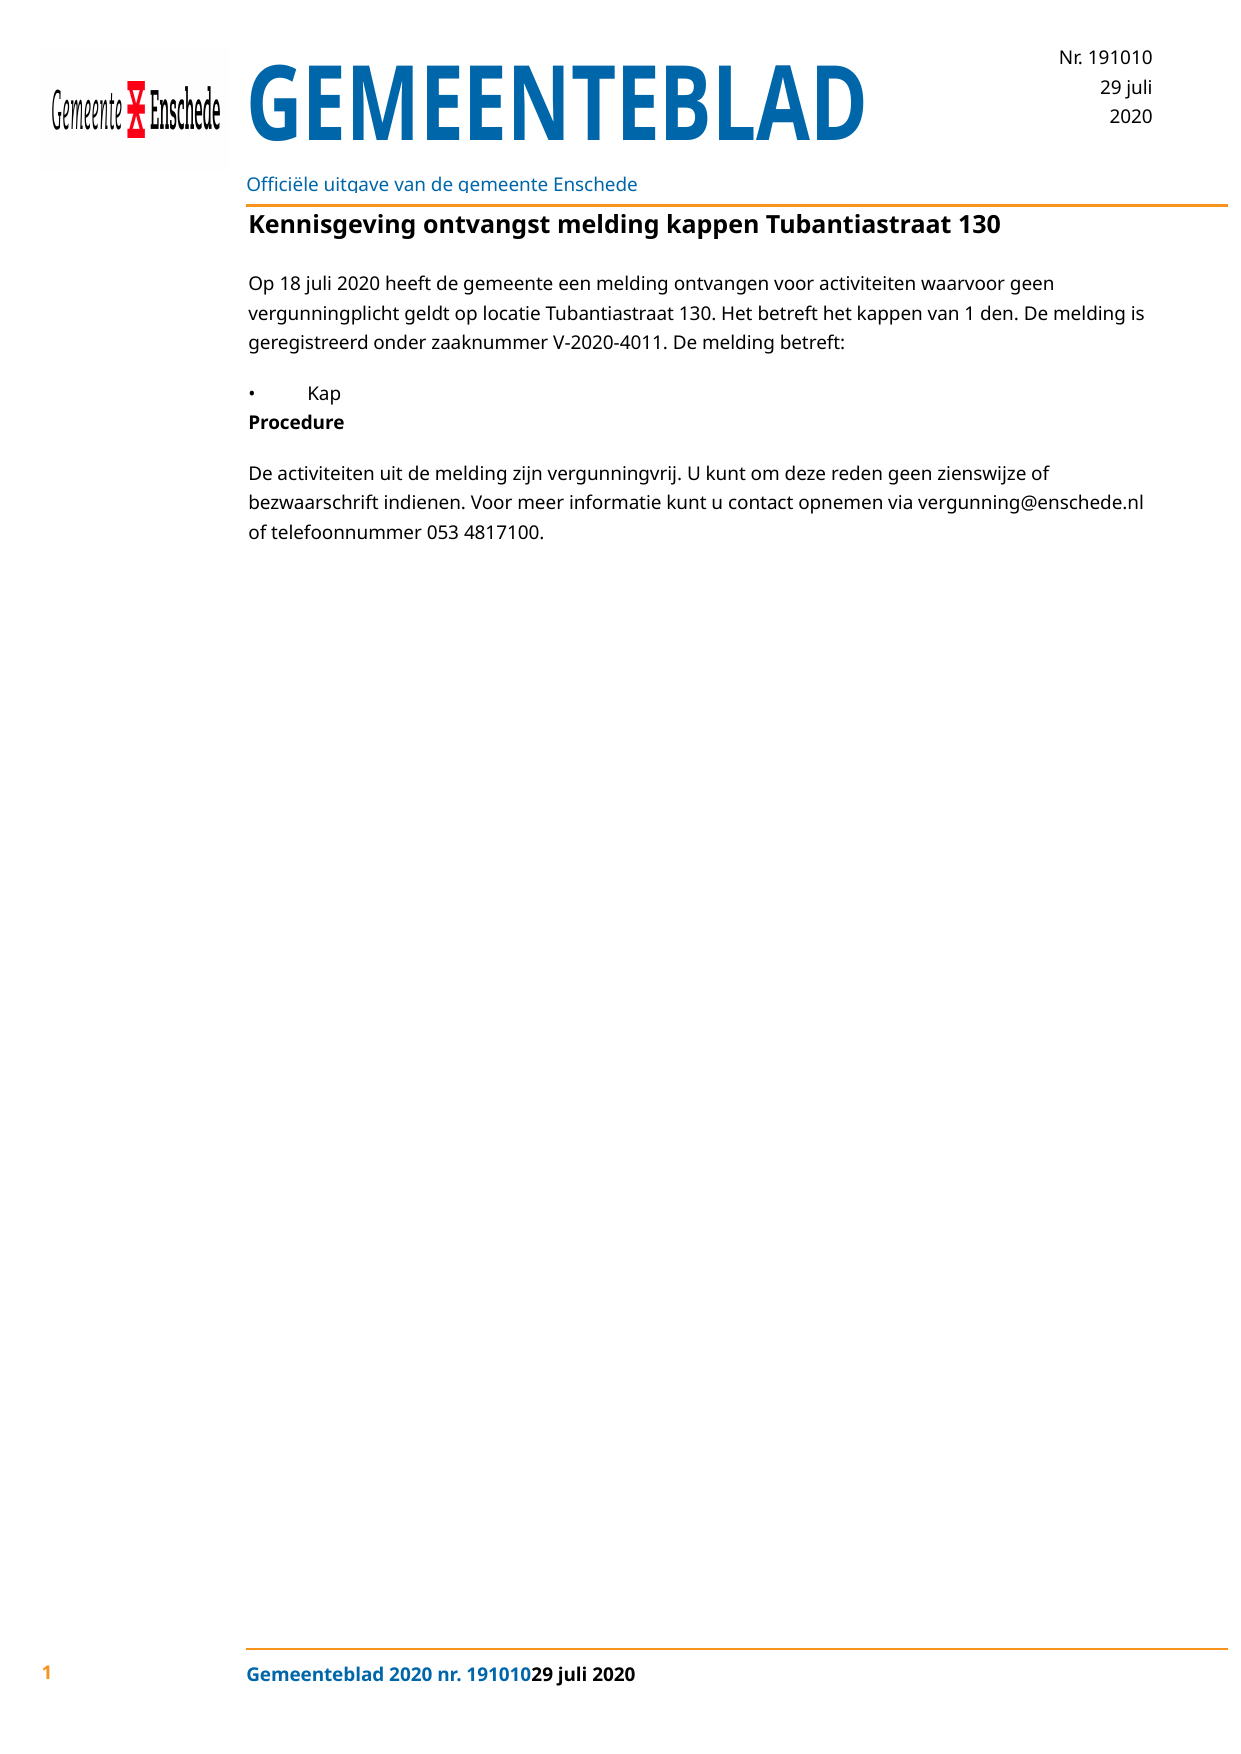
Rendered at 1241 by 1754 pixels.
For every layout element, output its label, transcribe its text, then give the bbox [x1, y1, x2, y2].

text Op 18 juli 2020 heeft de gemeente een melding ontvangen voor activiteiten waarvoor geen vergunningplicht geldt op locatie Tubantiastraat 130. Het betreft het kappen van 1 den. De melding is geregistreerd onder zaaknummer V-2020-4011. De melding betreft: [248, 270, 1152, 355]
list Kap [248, 380, 1152, 406]
text De activiteiten uit de melding zijn vergunningvrij. U kunt om deze reden geen zienswijze of bezwaarschrift indienen. Voor meer informatie kunt u contact opnemen via vergunning@enschede.nl of telefoonnummer 053 4817100. [248, 460, 1152, 545]
text Procedure [248, 409, 1152, 435]
picture [41, 47, 231, 172]
text Kennisgeving ontvangst melding kappen Tubantiastraat 130 [248, 207, 1152, 241]
